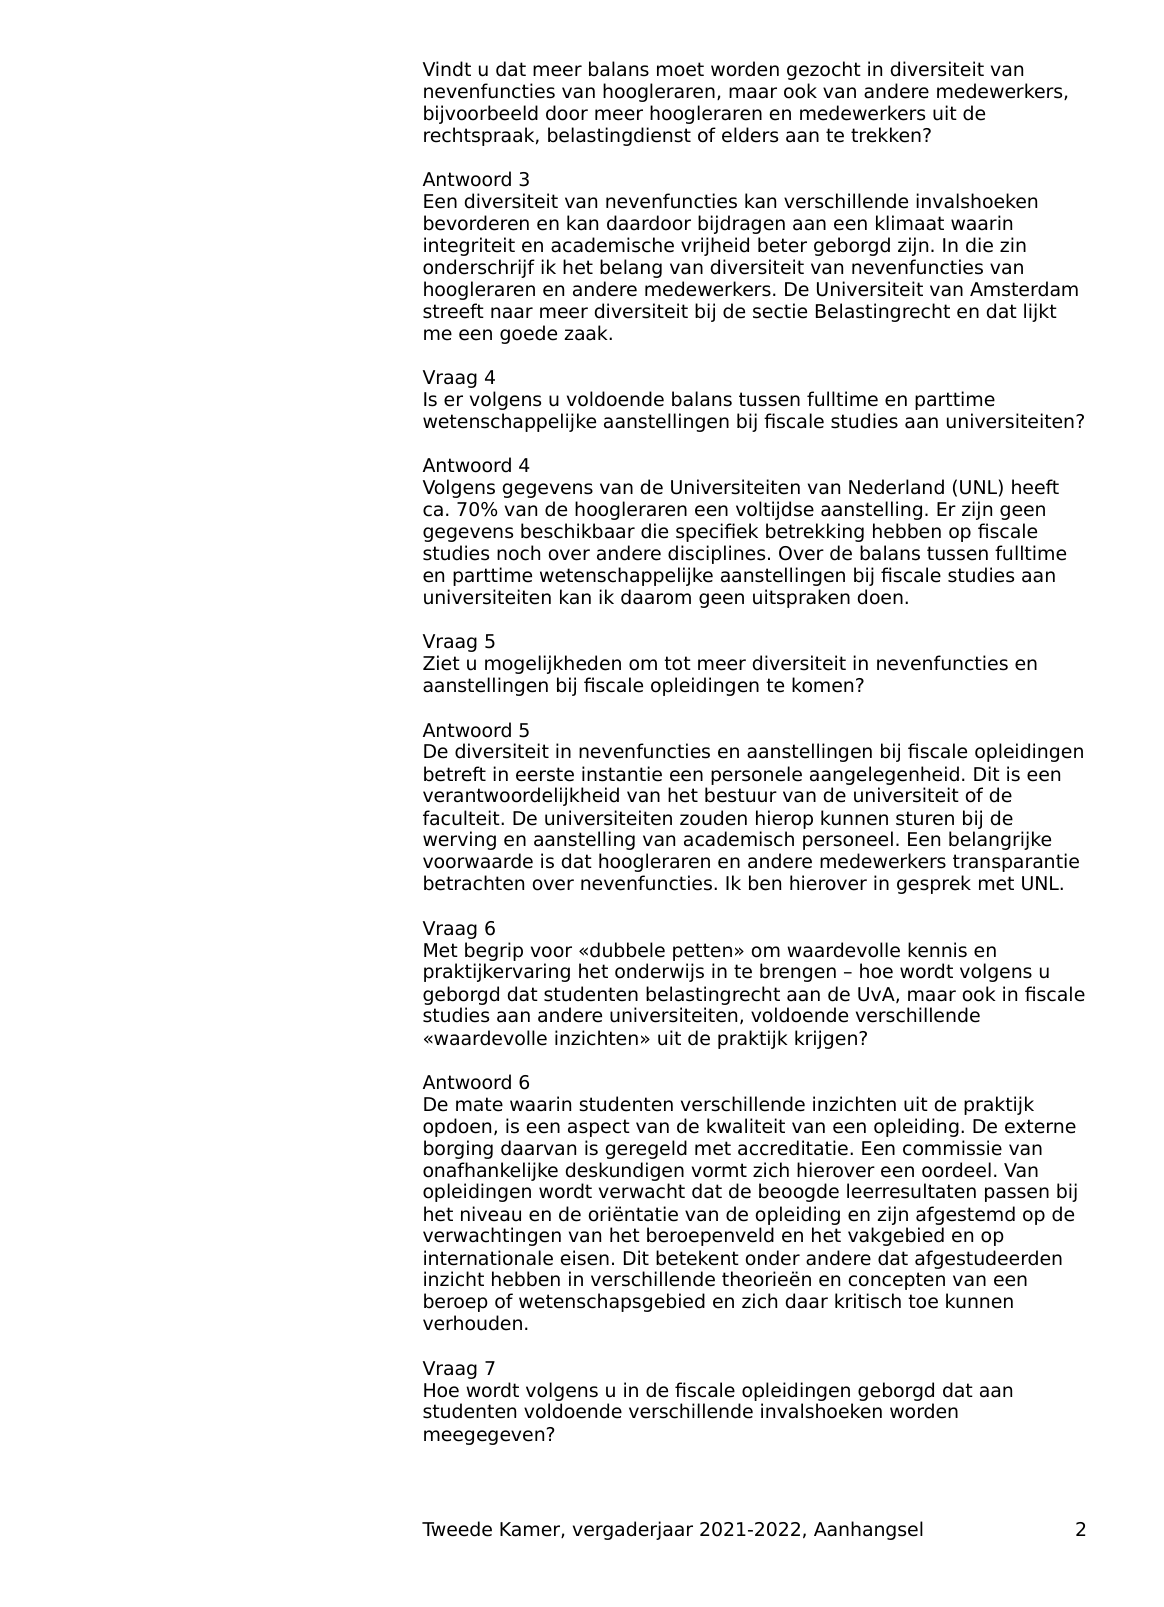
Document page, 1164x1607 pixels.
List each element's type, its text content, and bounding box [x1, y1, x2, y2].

text Is er volgens u voldoende balans tussen fulltime en parttime wetenschappelijke aanstellingen bij fiscale studies aan universiteiten? [422, 389, 1087, 433]
text Antwoord 3 [422, 169, 1087, 191]
text Antwoord 4 [422, 455, 1087, 477]
text Een diversiteit van nevenfuncties kan verschillende invalshoeken bevorderen en kan daardoor bijdragen aan een klimaat waarin integriteit en academische vrijheid beter geborgd zijn. In die zin onderschrijf ik het belang van diversiteit van nevenfuncties van hoogleraren en andere medewerkers. De Universiteit van Amsterdam streeft naar meer diversiteit bij de sectie Belastingrecht en dat lijkt me een goede zaak. [422, 191, 1087, 345]
text Hoe wordt volgens u in de fiscale opleidingen geborgd dat aan studenten voldoende verschillende invalshoeken worden meegegeven? [422, 1379, 1087, 1445]
text Vraag 5 [422, 631, 1087, 653]
text Volgens gegevens van de Universiteiten van Nederland (UNL) heeft ca. 70% van de hoogleraren een voltijdse aanstelling. Er zijn geen gegevens beschikbaar die specifiek betrekking hebben op fiscale studies noch over andere disciplines. Over de balans tussen fulltime en parttime wetenschappelijke aanstellingen bij fiscale studies aan universiteiten kan ik daarom geen uitspraken doen. [422, 477, 1087, 609]
text De mate waarin studenten verschillende inzichten uit de praktijk opdoen, is een aspect van de kwaliteit van een opleiding. De externe borging daarvan is geregeld met accreditatie. Een commissie van onafhankelijke deskundigen vormt zich hierover een oordeel. Van opleidingen wordt verwacht dat de beoogde leerresultaten passen bij het niveau en de oriëntatie van de opleiding en zijn afgestemd op de verwachtingen van het beroepenveld en het vakgebied en op internationale eisen. Dit betekent onder andere dat afgestudeerden inzicht hebben in verschillende theorieën en concepten van een beroep of wetenschapsgebied en zich daar kritisch toe kunnen verhouden. [422, 1093, 1087, 1335]
text Vraag 4 [422, 367, 1087, 389]
text Vindt u dat meer balans moet worden gezocht in diversiteit van nevenfuncties van hoogleraren, maar ook van andere medewerkers, bijvoorbeeld door meer hoogleraren en medewerkers uit de rechtspraak, belastingdienst of elders aan te trekken? [422, 59, 1087, 147]
text Met begrip voor «dubbele petten» om waardevolle kennis en praktijkervaring het onderwijs in te brengen – hoe wordt volgens u geborgd dat studenten belastingrecht aan de UvA, maar ook in fiscale studies aan andere universiteiten, voldoende verschillende «waardevolle inzichten» uit de praktijk krijgen? [422, 939, 1087, 1049]
text Ziet u mogelijkheden om tot meer diversiteit in nevenfuncties en aanstellingen bij fiscale opleidingen te komen? [422, 653, 1087, 697]
text Vraag 6 [422, 917, 1087, 939]
text De diversiteit in nevenfuncties en aanstellingen bij fiscale opleidingen betreft in eerste instantie een personele aangelegenheid. Dit is een verantwoordelijkheid van het bestuur van de universiteit of de faculteit. De universiteiten zouden hierop kunnen sturen bij de werving en aanstelling van academisch personeel. Een belangrijke voorwaarde is dat hoogleraren en andere medewerkers transparantie betrachten over nevenfuncties. Ik ben hierover in gesprek met UNL. [422, 741, 1087, 895]
text Vraag 7 [422, 1357, 1087, 1379]
text Antwoord 6 [422, 1072, 1087, 1093]
text Antwoord 5 [422, 719, 1087, 741]
